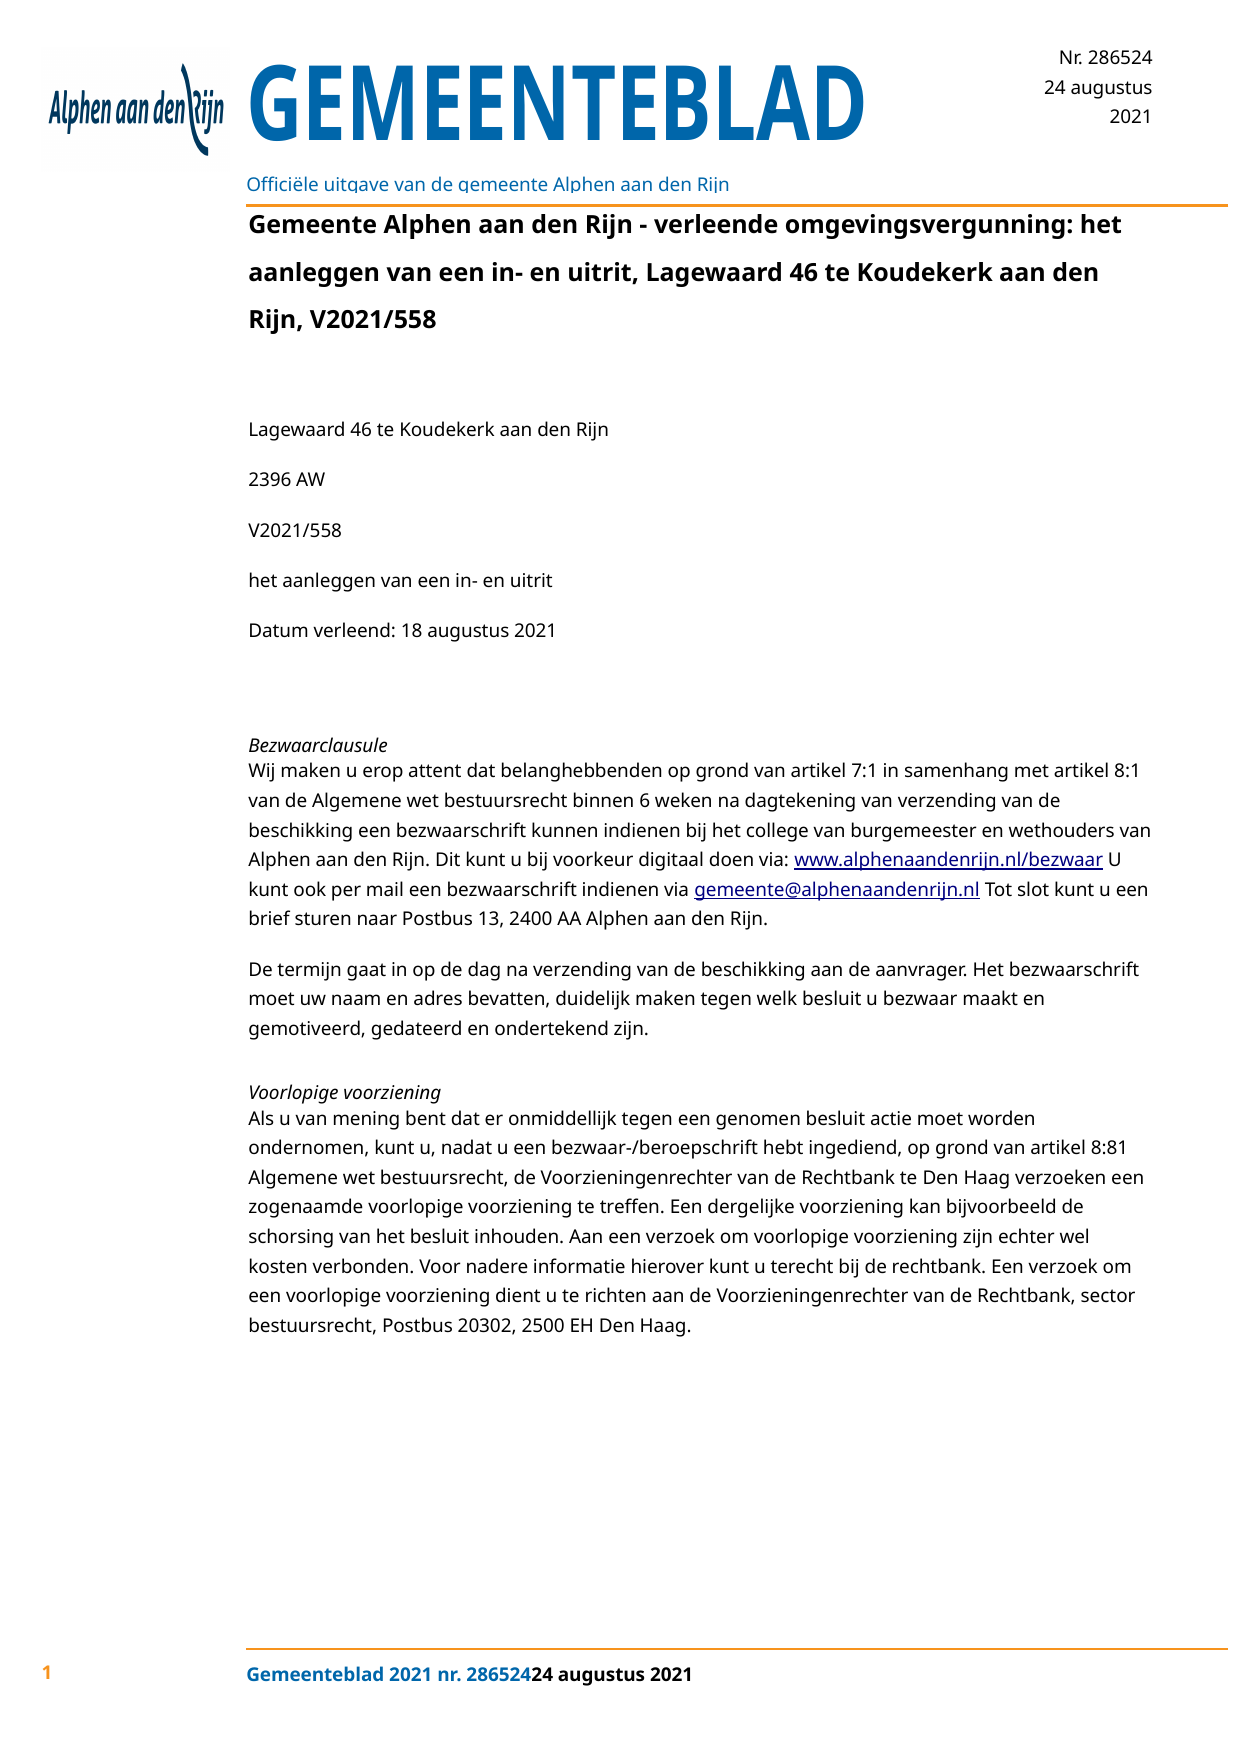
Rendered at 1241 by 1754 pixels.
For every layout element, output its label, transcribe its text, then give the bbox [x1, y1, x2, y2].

text 2396 AW [248, 466, 1152, 492]
text Voorlopige voorziening [248, 1079, 1152, 1105]
text Datum verleend: 18 augustus 2021 [248, 618, 1152, 643]
text Bezwaarclausule [248, 732, 1152, 758]
picture [41, 47, 231, 172]
text De termijn gaat in op de dag na verzending van de beschikking aan de aanvrager. Het bezwaarschrift moet uw naam en adres bevatten, duidelijk maken tegen welk besluit u bezwaar maakt en gemotiveerd, gedateerd en ondertekend zijn. [248, 956, 1152, 1041]
text V2021/558 [248, 517, 1152, 542]
text Lagewaard 46 te Koudekerk aan den Rijn [248, 416, 1152, 442]
text Als u van mening bent dat er onmiddellijk tegen een genomen besluit actie moet worden ondernomen, kunt u, nadat u een bezwaar-/beroepschrift hebt ingediend, op grond van artikel 8:81 Algemene wet bestuursrecht, de Voorzieningenrechter van de Rechtbank te Den Haag verzoeken een zogenaamde voorlopige voorziening te treffen. Een dergelijke voorziening kan bijvoorbeeld de schorsing van het besluit inhouden. Aan een verzoek om voorlopige voorziening zijn echter wel kosten verbonden. Voor nadere informatie hierover kunt u terecht bij de rechtbank. Een verzoek om een voorlopige voorziening dient u te richten aan de Voorzieningenrechter van de Rechtbank, sector bestuursrecht, Postbus 20302, 2500 EH Den Haag. [248, 1105, 1152, 1338]
text Gemeente Alphen aan den Rijn - verleende omgevingsvergunning: het aanleggen van een in- en uitrit, Lagewaard 46 te Koudekerk aan den Rijn, V2021/558 [248, 207, 1152, 336]
text het aanleggen van een in- en uitrit [248, 567, 1152, 593]
text Wij maken u erop attent dat belanghebbenden op grond van artikel 7:1 in samenhang met artikel 8:1 van de Algemene wet bestuursrecht binnen 6 weken na dagtekening van verzending van de beschikking een bezwaarschrift kunnen indienen bij het college van burgemeester en wethouders van Alphen aan den Rijn. Dit kunt u bij voorkeur digitaal doen via: www.alphenaandenrijn.nl/bezwaar U kunt ook per mail een bezwaarschrift indienen via gemeente@alphenaandenrijn.nl Tot slot kunt u een brief sturen naar Postbus 13, 2400 AA Alphen aan den Rijn. [248, 758, 1152, 931]
